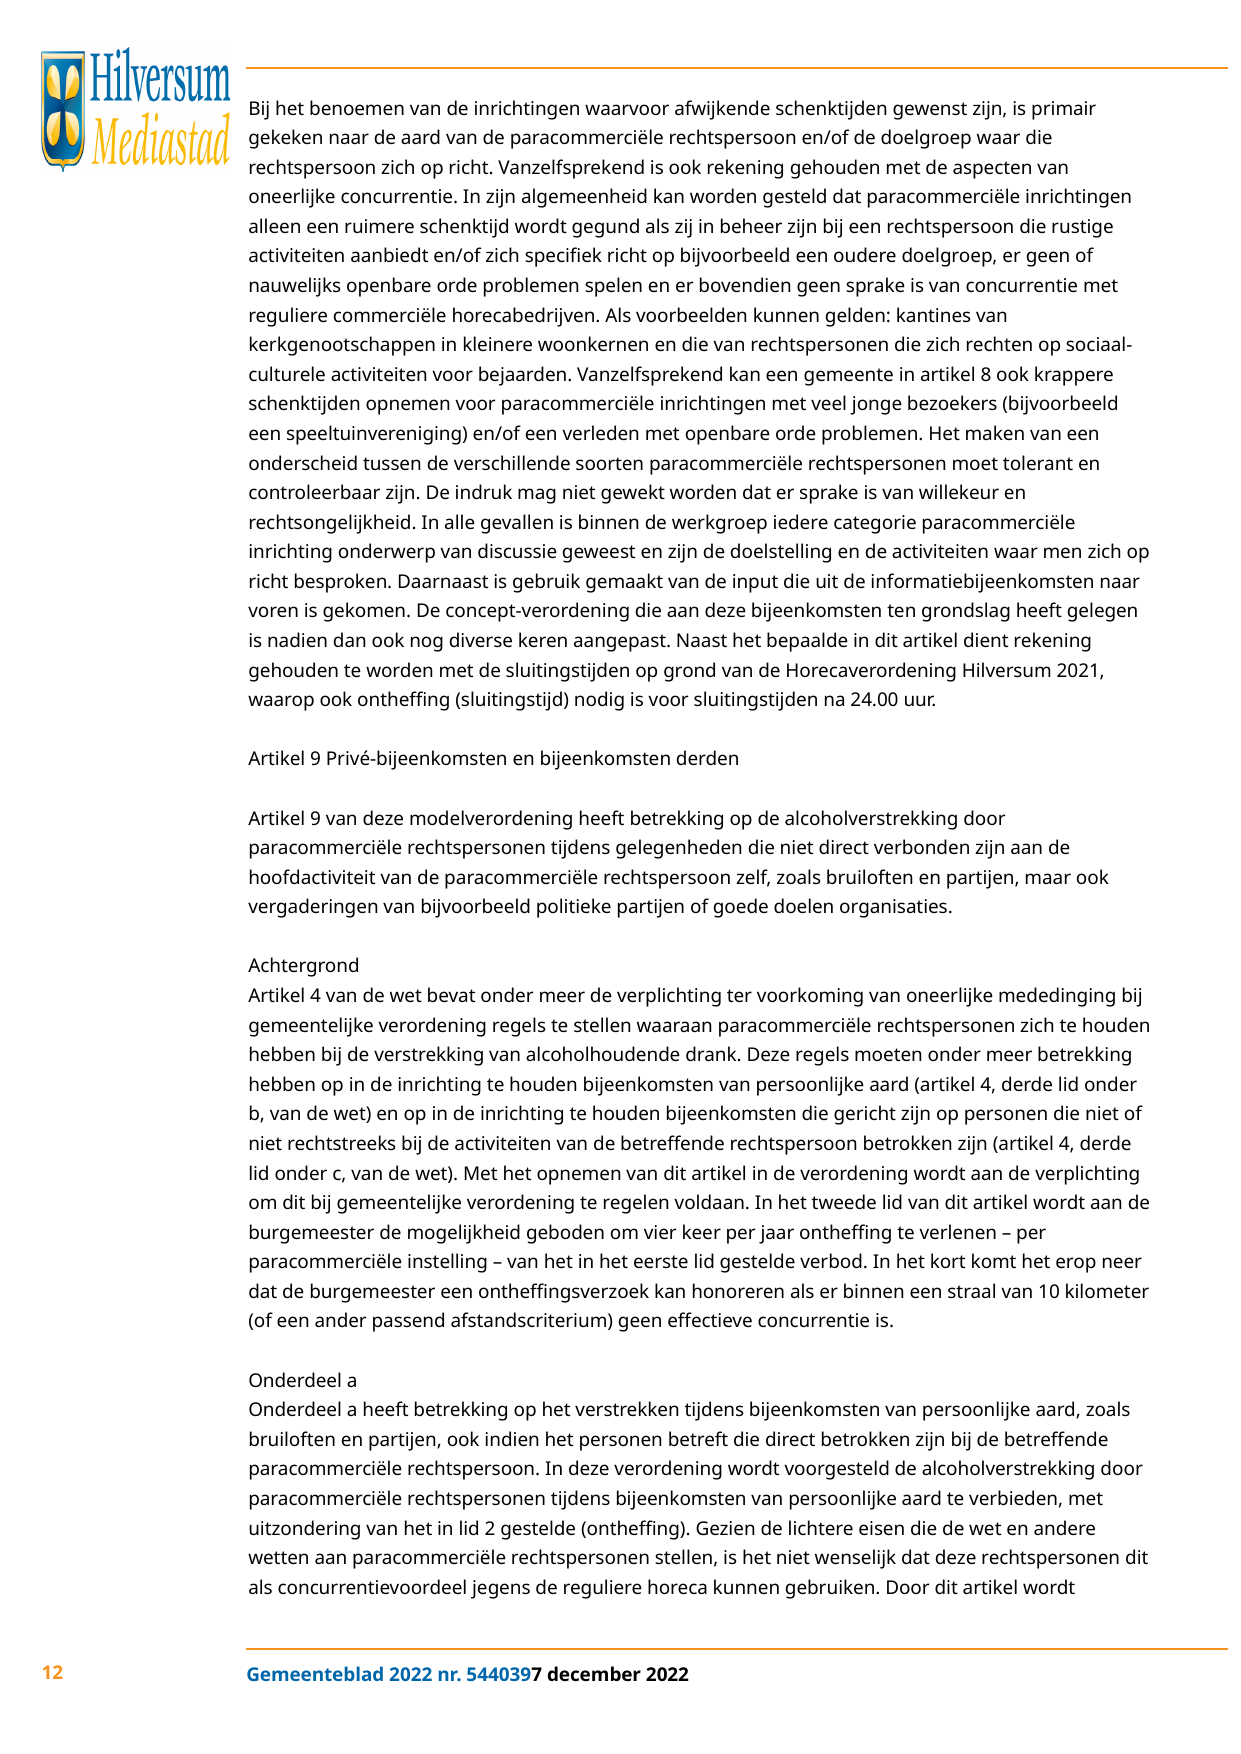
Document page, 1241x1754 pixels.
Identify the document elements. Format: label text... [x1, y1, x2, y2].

text Onderdeel a heeft betrekking op het verstrekken tijdens bijeenkomsten van persoonlijke aard, zoals bruiloften en partijen, ook indien het personen betreft die direct betrokken zijn bij de betreffende paracommerciële rechtspersoon. In deze verordening wordt voorgesteld de alcoholverstrekking door paracommerciële rechtspersonen tijdens bijeenkomsten van persoonlijke aard te verbieden, met uitzondering van het in lid 2 gestelde (ontheffing). Gezien de lichtere eisen die de wet en andere wetten aan paracommerciële rechtspersonen stellen, is het niet wenselijk dat deze rechtspersonen dit als concurrentievoordeel jegens de reguliere horeca kunnen gebruiken. Door dit artikel wordt [248, 1396, 1152, 1600]
text Artikel 9 Privé-bijeenkomsten en bijeenkomsten derden [248, 746, 1152, 771]
picture [41, 47, 231, 172]
text Achtergrond [248, 953, 1152, 978]
text Onderdeel a [248, 1367, 1152, 1393]
text Artikel 4 van de wet bevat onder meer de verplichting ter voorkoming van oneerlijke mededinging bij gemeentelijke verordening regels te stellen waaraan paracommerciële rechtspersonen zich te houden hebben bij de verstrekking van alcoholhoudende drank. Deze regels moeten onder meer betrekking hebben op in de inrichting te houden bijeenkomsten van persoonlijke aard (artikel 4, derde lid onder b, van de wet) en op in de inrichting te houden bijeenkomsten die gericht zijn op personen die niet of niet rechtstreeks bij de activiteiten van de betreffende rechtspersoon betrokken zijn (artikel 4, derde lid onder c, van de wet). Met het opnemen van dit artikel in de verordening wordt aan de verplichting om dit bij gemeentelijke verordening te regelen voldaan. In het tweede lid van dit artikel wordt aan de burgemeester de mogelijkheid geboden om vier keer per jaar ontheffing te verlenen – per paracommerciële instelling – van het in het eerste lid gestelde verbod. In het kort komt het erop neer dat de burgemeester een ontheffingsverzoek kan honoreren als er binnen een straal van 10 kilometer (of een ander passend afstandscriterium) geen effectieve concurrentie is. [248, 982, 1152, 1333]
text Artikel 9 van deze modelverordening heeft betrekking op de alcoholverstrekking door paracommerciële rechtspersonen tijdens gelegenheden die niet direct verbonden zijn aan de hoofdactiviteit van de paracommerciële rechtspersoon zelf, zoals bruiloften en partijen, maar ook vergaderingen van bijvoorbeeld politieke partijen of goede doelen organisaties. [248, 805, 1152, 919]
text Bij het benoemen van de inrichtingen waarvoor afwijkende schenktijden gewenst zijn, is primair gekeken naar de aard van de paracommerciële rechtspersoon en/of de doelgroep waar die rechtspersoon zich op richt. Vanzelfsprekend is ook rekening gehouden met de aspecten van oneerlijke concurrentie. In zijn algemeenheid kan worden gesteld dat paracommerciële inrichtingen alleen een ruimere schenktijd wordt gegund als zij in beheer zijn bij een rechtspersoon die rustige activiteiten aanbiedt en/of zich specifiek richt op bijvoorbeeld een oudere doelgroep, er geen of nauwelijks openbare orde problemen spelen en er bovendien geen sprake is van concurrentie met reguliere commerciële horecabedrijven. Als voorbeelden kunnen gelden: kantines van kerkgenootschappen in kleinere woonkernen en die van rechtspersonen die zich rechten op sociaal-culturele activiteiten voor bejaarden. Vanzelfsprekend kan een gemeente in artikel 8 ook krappere schenktijden opnemen voor paracommerciële inrichtingen met veel jonge bezoekers (bijvoorbeeld een speeltuinvereniging) en/of een verleden met openbare orde problemen. Het maken van een onderscheid tussen de verschillende soorten paracommerciële rechtspersonen moet tolerant en controleerbaar zijn. De indruk mag niet gewekt worden dat er sprake is van willekeur en rechtsongelijkheid. In alle gevallen is binnen de werkgroep iedere categorie paracommerciële inrichting onderwerp van discussie geweest en zijn de doelstelling en de activiteiten waar men zich op richt besproken. Daarnaast is gebruik gemaakt van de input die uit de informatiebijeenkomsten naar voren is gekomen. De concept-verordening die aan deze bijeenkomsten ten grondslag heeft gelegen is nadien dan ook nog diverse keren aangepast. Naast het bepaalde in dit artikel dient rekening gehouden te worden met de sluitingstijden op grond van de Horecaverordening Hilversum 2021, waarop ook ontheffing (sluitingstijd) nodig is voor sluitingstijden na 24.00 uur. [248, 95, 1152, 712]
